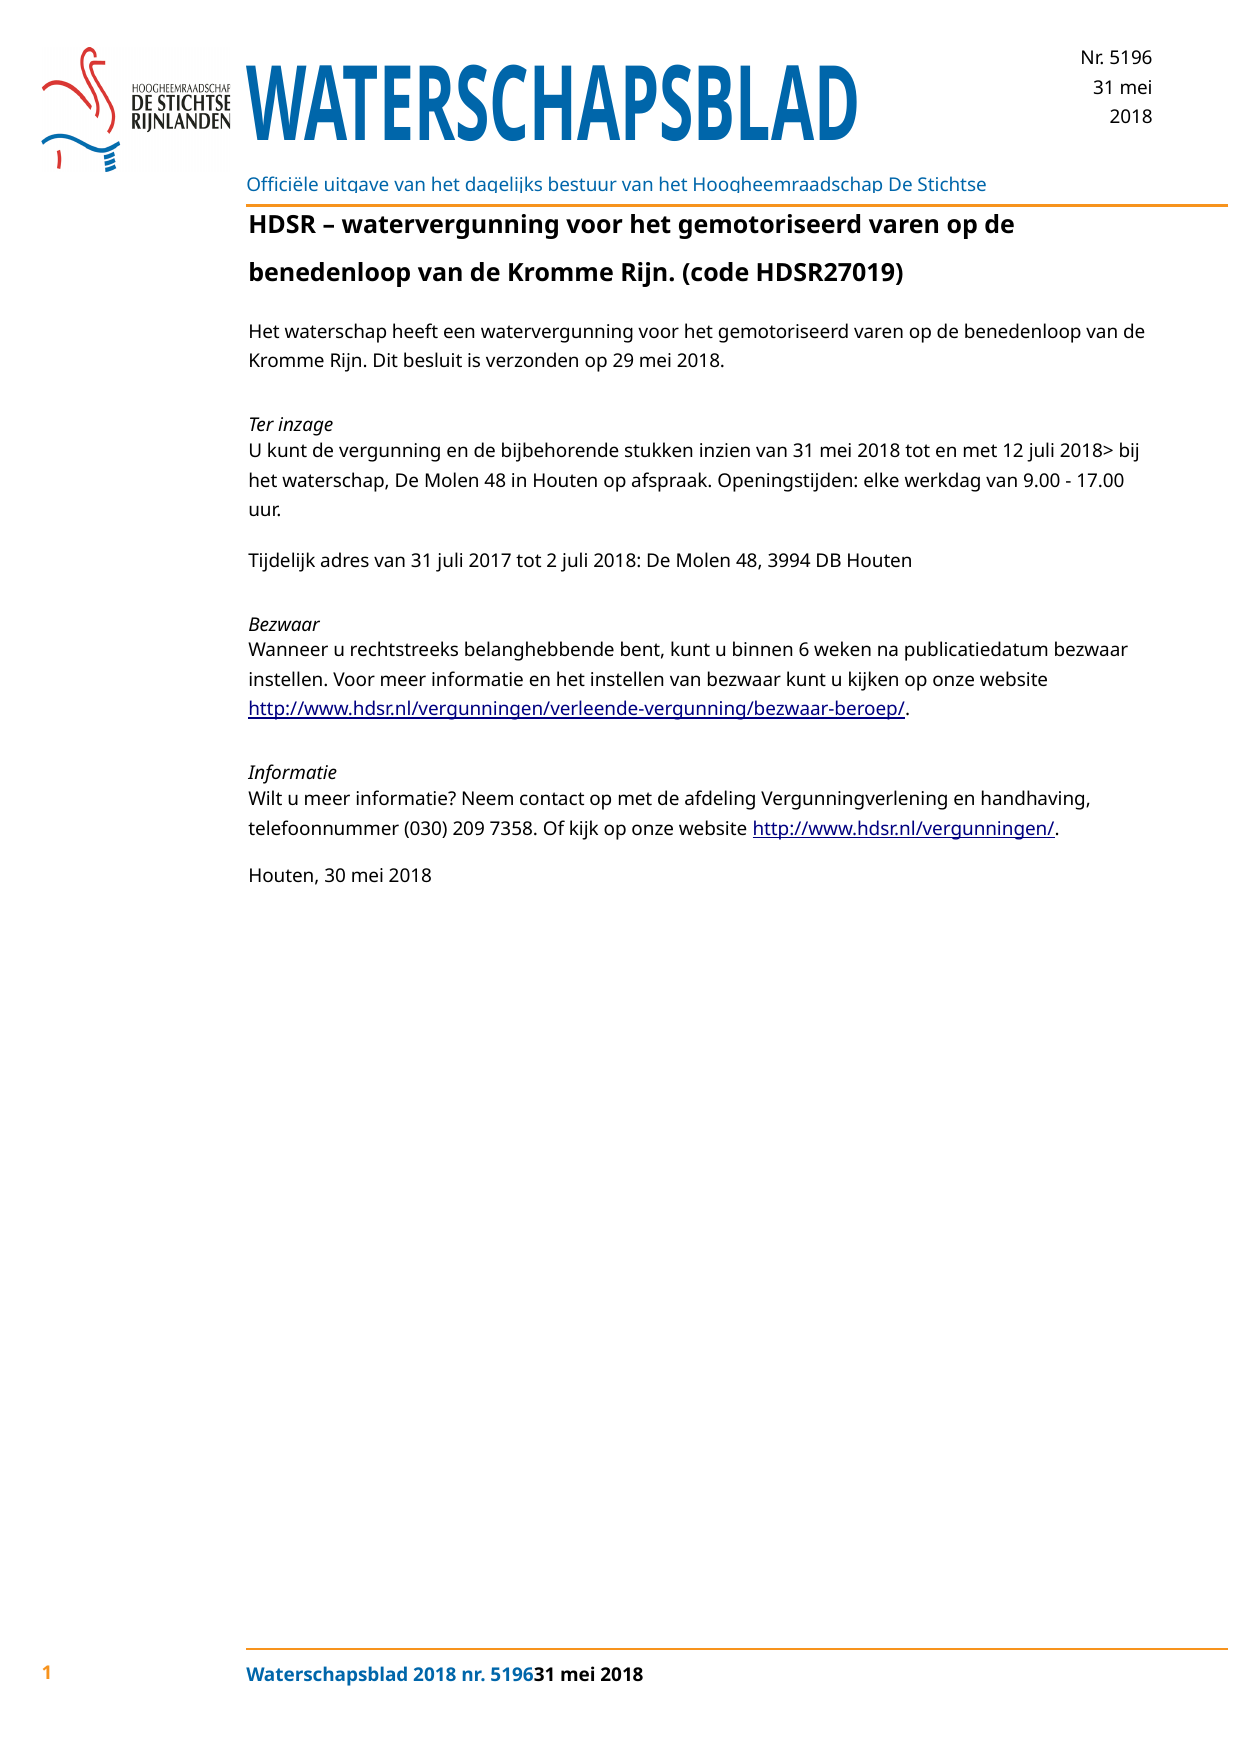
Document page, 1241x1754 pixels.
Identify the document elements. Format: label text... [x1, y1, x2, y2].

text Informatie [248, 759, 1152, 785]
text Wilt u meer informatie? Neem contact op met de afdeling Vergunningverlening en handhaving, telefoonnummer (030) 209 7358. Of kijk op onze website http://www.hdsr.nl/vergunningen/. [248, 785, 1152, 841]
text Houten, 30 mei 2018 [248, 863, 1152, 888]
text Het waterschap heeft een watervergunning voor het gemotoriseerd varen op de benedenloop van de Kromme Rijn. Dit besluit is verzonden op 29 mei 2018. [248, 318, 1152, 373]
text Ter inzage [248, 411, 1152, 437]
text Tijdelijk adres van 31 juli 2017 tot 2 juli 2018: De Molen 48, 3994 DB Houten [248, 547, 1152, 572]
text Wanneer u rechtstreeks belanghebbende bent, kunt u binnen 6 weken na publicatiedatum bezwaar instellen. Voor meer informatie en het instellen van bezwaar kunt u kijken op onze website http://www.hdsr.nl/vergunningen/verleende-vergunning/bezwaar-beroep/. [248, 636, 1152, 721]
text U kunt de vergunning en de bijbehorende stukken inzien van 31 mei 2018 tot en met 12 juli 2018> bij het waterschap, De Molen 48 in Houten op afspraak. Openingstijden: elke werkdag van 9.00 - 17.00 uur. [248, 437, 1152, 522]
text Bezwaar [248, 611, 1152, 636]
text HDSR – watervergunning voor het gemotoriseerd varen op de benedenloop van de Kromme Rijn. (code HDSR27019) [248, 207, 1152, 288]
picture [41, 47, 231, 172]
